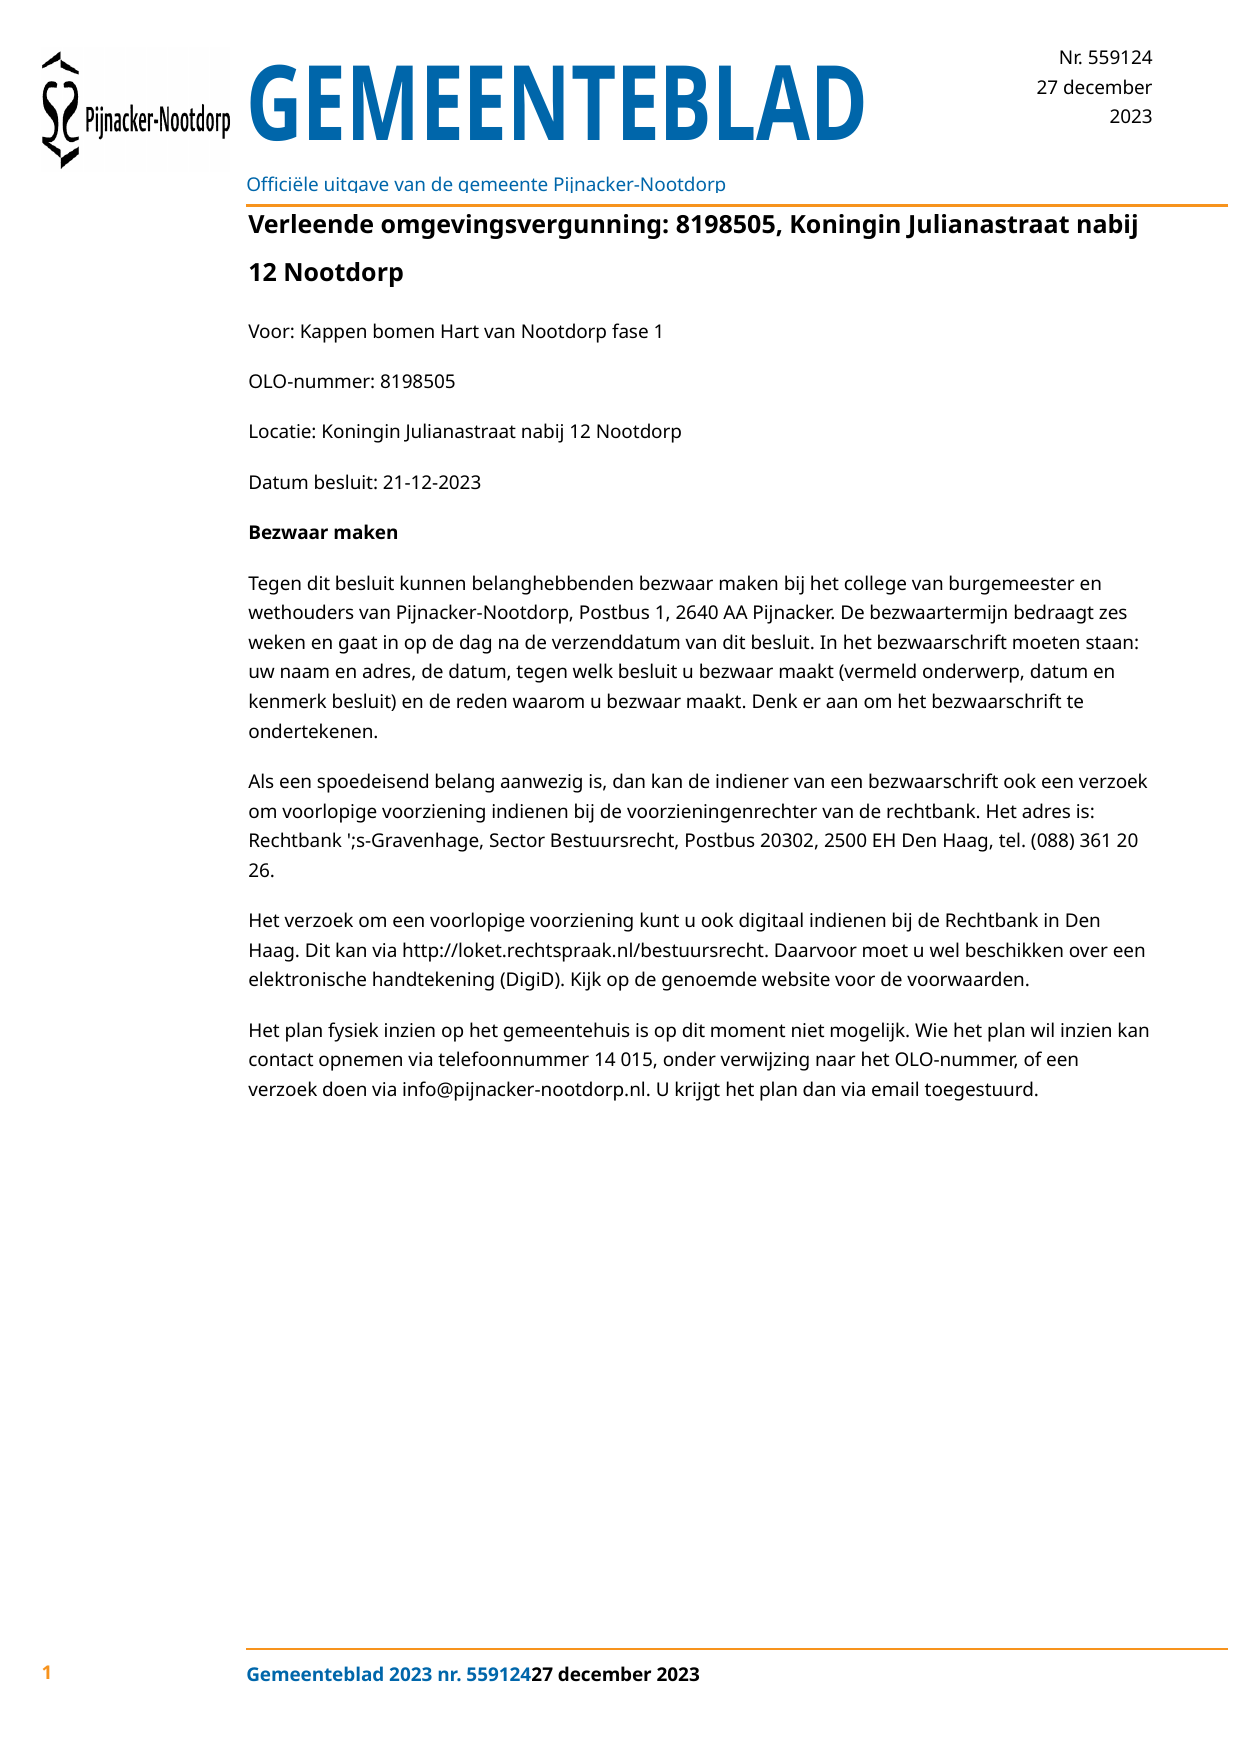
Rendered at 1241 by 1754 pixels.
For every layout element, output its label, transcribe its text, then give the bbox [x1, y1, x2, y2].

text Verleende omgevingsvergunning: 8198505, Koningin Julianastraat nabij 12 Nootdorp [248, 207, 1152, 288]
text OLO-nummer: 8198505 [248, 368, 1152, 394]
text Datum besluit: 21-12-2023 [248, 469, 1152, 495]
text Het plan fysiek inzien op het gemeentehuis is op dit moment niet mogelijk. Wie het plan wil inzien kan contact opnemen via telefoonnummer 14 015, onder verwijzing naar het OLO-nummer, of een verzoek doen via info@pijnacker-nootdorp.nl. U krijgt het plan dan via email toegestuurd. [248, 1017, 1152, 1102]
text Locatie: Koningin Julianastraat nabij 12 Nootdorp [248, 419, 1152, 444]
text Bezwaar maken [248, 519, 1152, 545]
text Het verzoek om een voorlopige voorziening kunt u ook digitaal indienen bij de Rechtbank in Den Haag. Dit kan via http://loket.rechtspraak.nl/bestuursrecht. Daarvoor moet u wel beschikken over een elektronische handtekening (DigiD). Kijk op de genoemde website voor de voorwaarden. [248, 907, 1152, 992]
text Tegen dit besluit kunnen belanghebbenden bezwaar maken bij het college van burgemeester en wethouders van Pijnacker-Nootdorp, Postbus 1, 2640 AA Pijnacker. De bezwaartermijn bedraagt zes weken en gaat in op de dag na de verzenddatum van dit besluit. In het bezwaarschrift moeten staan: uw naam en adres, de datum, tegen welk besluit u bezwaar maakt (vermeld onderwerp, datum en kenmerk besluit) en de reden waarom u bezwaar maakt. Denk er aan om het bezwaarschrift te ondertekenen. [248, 570, 1152, 744]
text Voor: Kappen bomen Hart van Nootdorp fase 1 [248, 318, 1152, 344]
text Als een spoedeisend belang aanwezig is, dan kan de indiener van een bezwaarschrift ook een verzoek om voorlopige voorziening indienen bij de voorzieningenrechter van de rechtbank. Het adres is: Rechtbank ';s-Gravenhage, Sector Bestuursrecht, Postbus 20302, 2500 EH Den Haag, tel. (088) 361 20 26. [248, 768, 1152, 883]
picture [41, 47, 231, 172]
